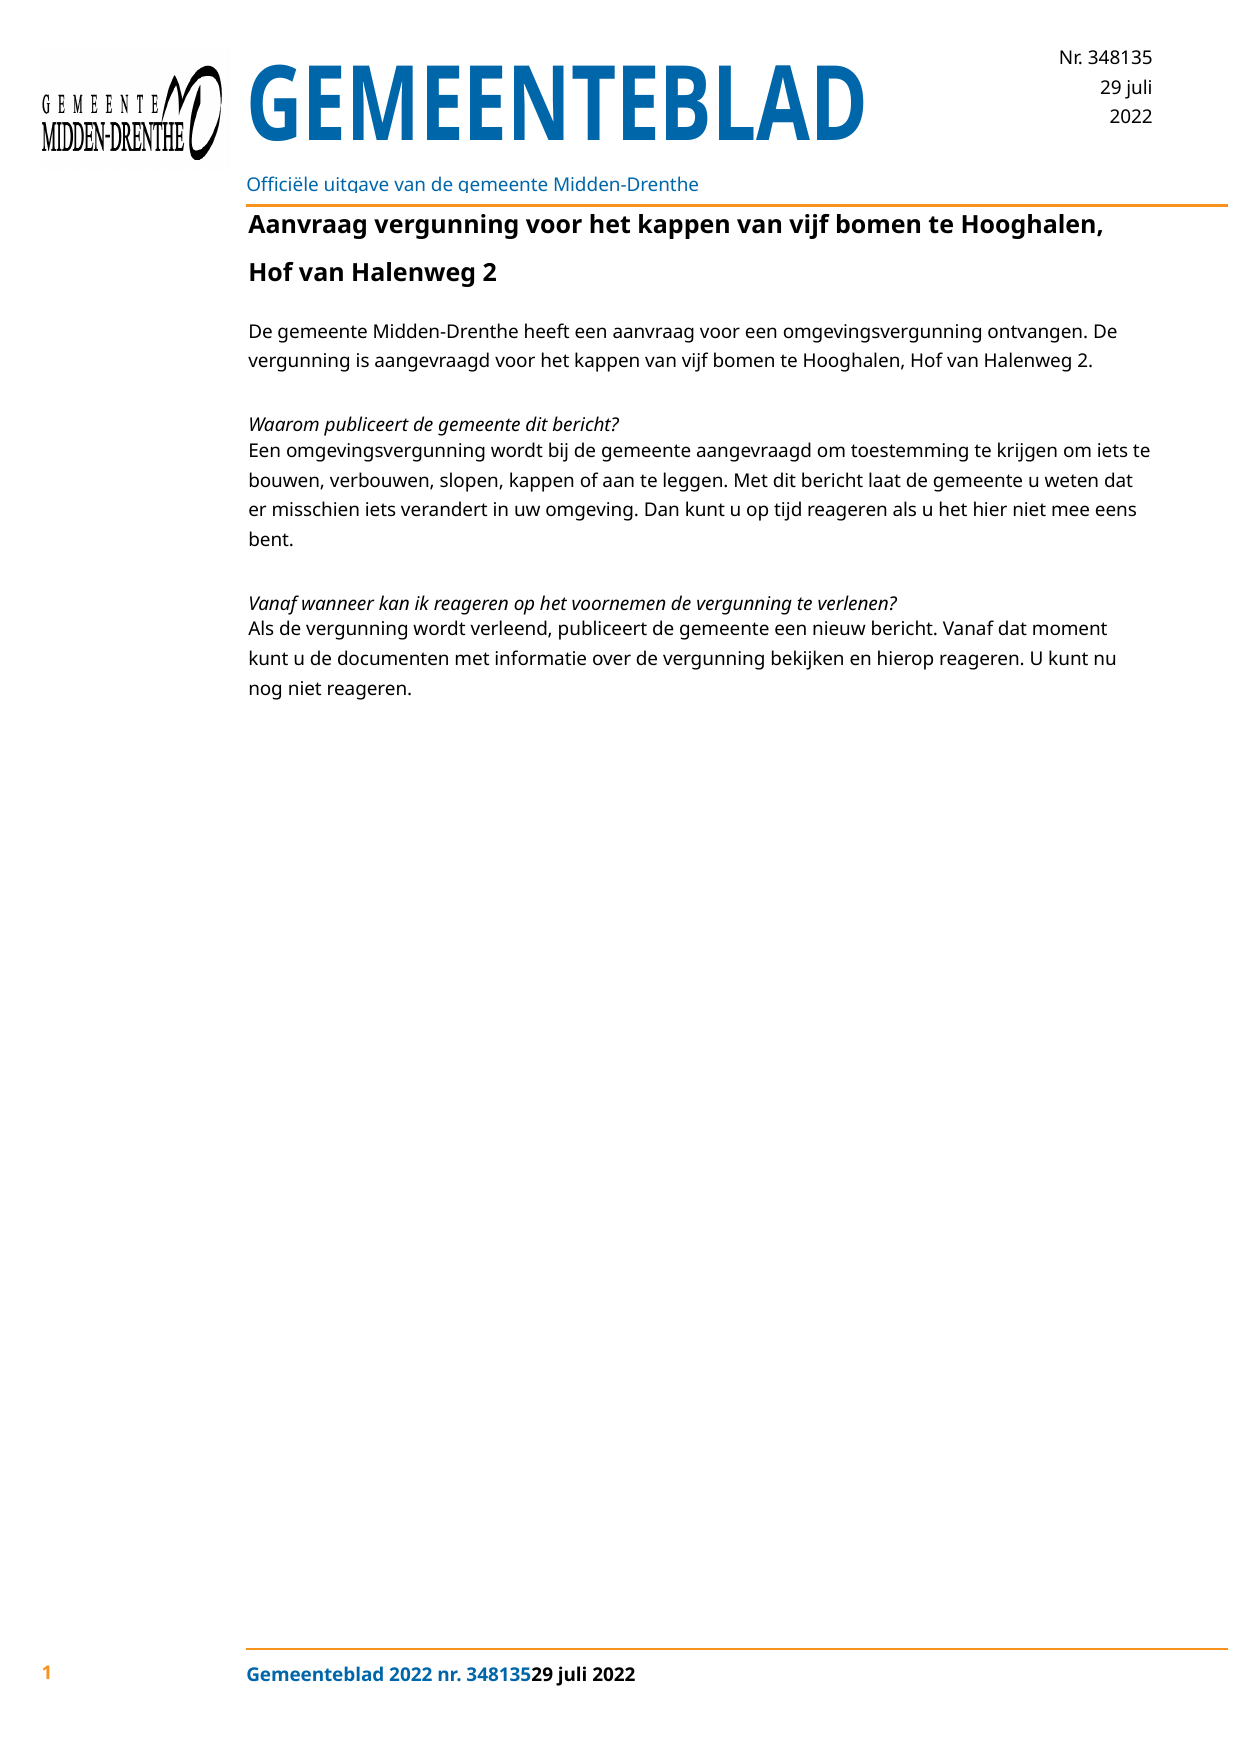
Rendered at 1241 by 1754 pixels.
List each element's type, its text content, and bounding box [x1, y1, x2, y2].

text Vanaf wanneer kan ik reageren op het voornemen de vergunning te verlenen? [248, 590, 1152, 616]
picture [41, 47, 231, 172]
text Als de vergunning wordt verleend, publiceert de gemeente een nieuw bericht. Vanaf dat moment kunt u de documenten met informatie over de vergunning bekijken en hierop reageren. U kunt nu nog niet reageren. [248, 616, 1152, 701]
text Aanvraag vergunning voor het kappen van vijf bomen te Hooghalen, Hof van Halenweg 2 [248, 207, 1152, 288]
text De gemeente Midden-Drenthe heeft een aanvraag voor een omgevingsvergunning ontvangen. De vergunning is aangevraagd voor het kappen van vijf bomen te Hooghalen, Hof van Halenweg 2. [248, 318, 1152, 373]
text Een omgevingsvergunning wordt bij de gemeente aangevraagd om toestemming te krijgen om iets te bouwen, verbouwen, slopen, kappen of aan te leggen. Met dit bericht laat de gemeente u weten dat er misschien iets verandert in uw omgeving. Dan kunt u op tijd reageren als u het hier niet mee eens bent. [248, 437, 1152, 552]
text Waarom publiceert de gemeente dit bericht? [248, 411, 1152, 437]
